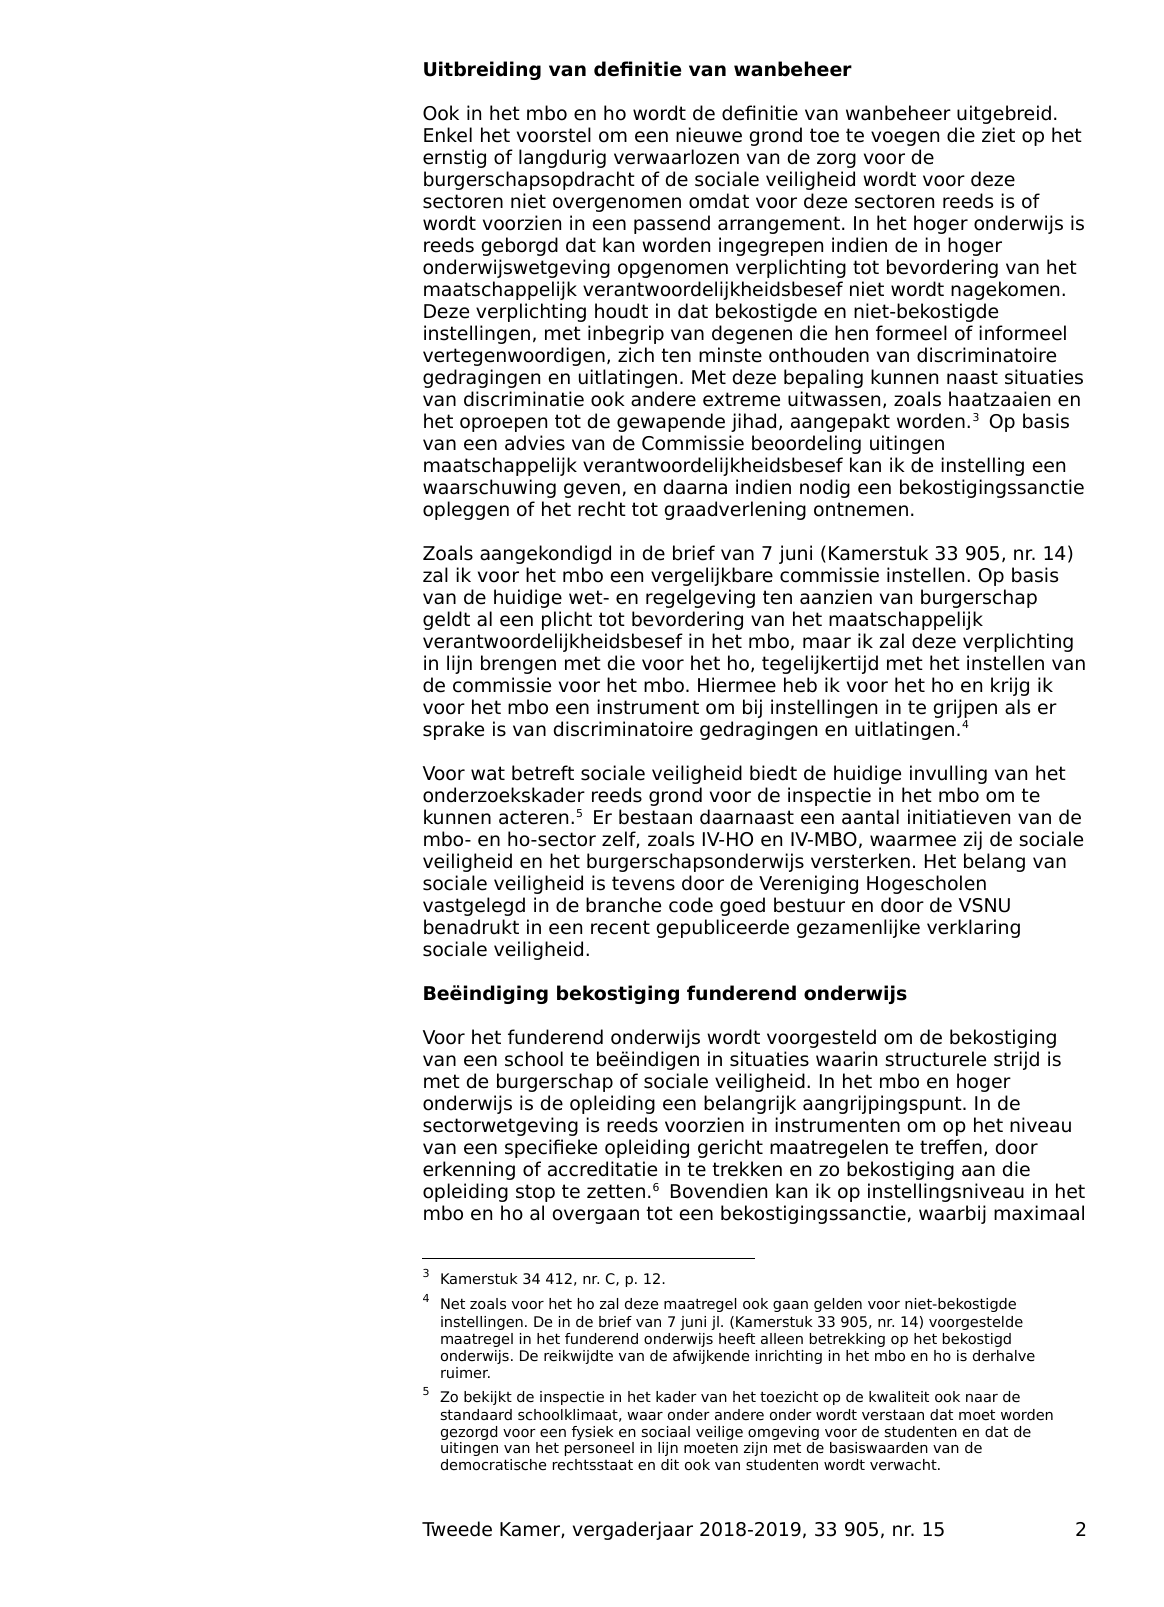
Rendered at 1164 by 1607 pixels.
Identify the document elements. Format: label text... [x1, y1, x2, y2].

text Net zoals voor het ho zal deze maatregel ook gaan gelden voor niet-bekostigde instellingen. De in de brief van 7 juni jl. (Kamerstuk 33 905, nr. 14) voorgestelde maatregel in het funderend onderwijs heeft alleen betrekking op het bekostigd onderwijs. De reikwijdte van de afwijkende inrichting in het mbo en ho is derhalve ruimer. [422, 1292, 1087, 1382]
subtitle Uitbreiding van definitie van wanbeheer [422, 59, 1087, 81]
text Zo bekijkt de inspectie in het kader van het toezicht op de kwaliteit ook naar de standaard schoolklimaat, waar onder andere onder wordt verstaan dat moet worden gezorgd voor een fysiek en sociaal veilige omgeving voor de studenten en dat de uitingen van het personeel in lijn moeten zijn met de basiswaarden van de democratische rechtsstaat en dit ook van studenten wordt verwacht. [422, 1385, 1087, 1474]
subtitle Beëindiging bekostiging funderend onderwijs [422, 983, 1087, 1005]
text Voor het funderend onderwijs wordt voorgesteld om de bekostiging van een school te beëindigen in situaties waarin structurele strijd is met de burgerschap of sociale veiligheid. In het mbo en hoger onderwijs is de opleiding een belangrijk aangrijpingspunt. In de sectorwetgeving is reeds voorzien in instrumenten om op het niveau van een specifieke opleiding gericht maatregelen te treffen, door erkenning of accreditatie in te trekken en zo bekostiging aan die opleiding stop te zetten. Bovendien kan ik op instellingsniveau in het mbo en ho al overgaan tot een bekostigingssanctie, waarbij maximaal [422, 1027, 1087, 1225]
text Ook in het mbo en ho wordt de definitie van wanbeheer uitgebreid. Enkel het voorstel om een nieuwe grond toe te voegen die ziet op het ernstig of langdurig verwaarlozen van de zorg voor de burgerschapsopdracht of de sociale veiligheid wordt voor deze sectoren niet overgenomen omdat voor deze sectoren reeds is of wordt voorzien in een passend arrangement. In het hoger onderwijs is reeds geborgd dat kan worden ingegrepen indien de in hoger onderwijswetgeving opgenomen verplichting tot bevordering van het maatschappelijk verantwoordelijkheidsbesef niet wordt nagekomen. Deze verplichting houdt in dat bekostigde en niet-bekostigde instellingen, met inbegrip van degenen die hen formeel of informeel vertegenwoordigen, zich ten minste onthouden van discriminatoire gedragingen en uitlatingen. Met deze bepaling kunnen naast situaties van discriminatie ook andere extreme uitwassen, zoals haatzaaien en het oproepen tot de gewapende jihad, aangepakt worden. Op basis van een advies van de Commissie beoordeling uitingen maatschappelijk verantwoordelijkheidsbesef kan ik de instelling een waarschuwing geven, en daarna indien nodig een bekostigingssanctie opleggen of het recht tot graadverlening ontnemen. [422, 103, 1087, 521]
text Zoals aangekondigd in de brief van 7 juni (Kamerstuk 33 905, nr. 14) zal ik voor het mbo een vergelijkbare commissie instellen. Op basis van de huidige wet- en regelgeving ten aanzien van burgerschap geldt al een plicht tot bevordering van het maatschappelijk verantwoordelijkheidsbesef in het mbo, maar ik zal deze verplichting in lijn brengen met die voor het ho, tegelijkertijd met het instellen van de commissie voor het mbo. Hiermee heb ik voor het ho en krijg ik voor het mbo een instrument om bij instellingen in te grijpen als er sprake is van discriminatoire gedragingen en uitlatingen. [422, 543, 1087, 741]
text Kamerstuk 34 412, nr. C, p. 12. [422, 1267, 1087, 1289]
text Voor wat betreft sociale veiligheid biedt de huidige invulling van het onderzoekskader reeds grond voor de inspectie in het mbo om te kunnen acteren. Er bestaan daarnaast een aantal initiatieven van de mbo- en ho-sector zelf, zoals IV-HO en IV-MBO, waarmee zij de sociale veiligheid en het burgerschapsonderwijs versterken. Het belang van sociale veiligheid is tevens door de Vereniging Hogescholen vastgelegd in de branche code goed bestuur en door de VSNU benadrukt in een recent gepubliceerde gezamenlijke verklaring sociale veiligheid. [422, 763, 1087, 961]
